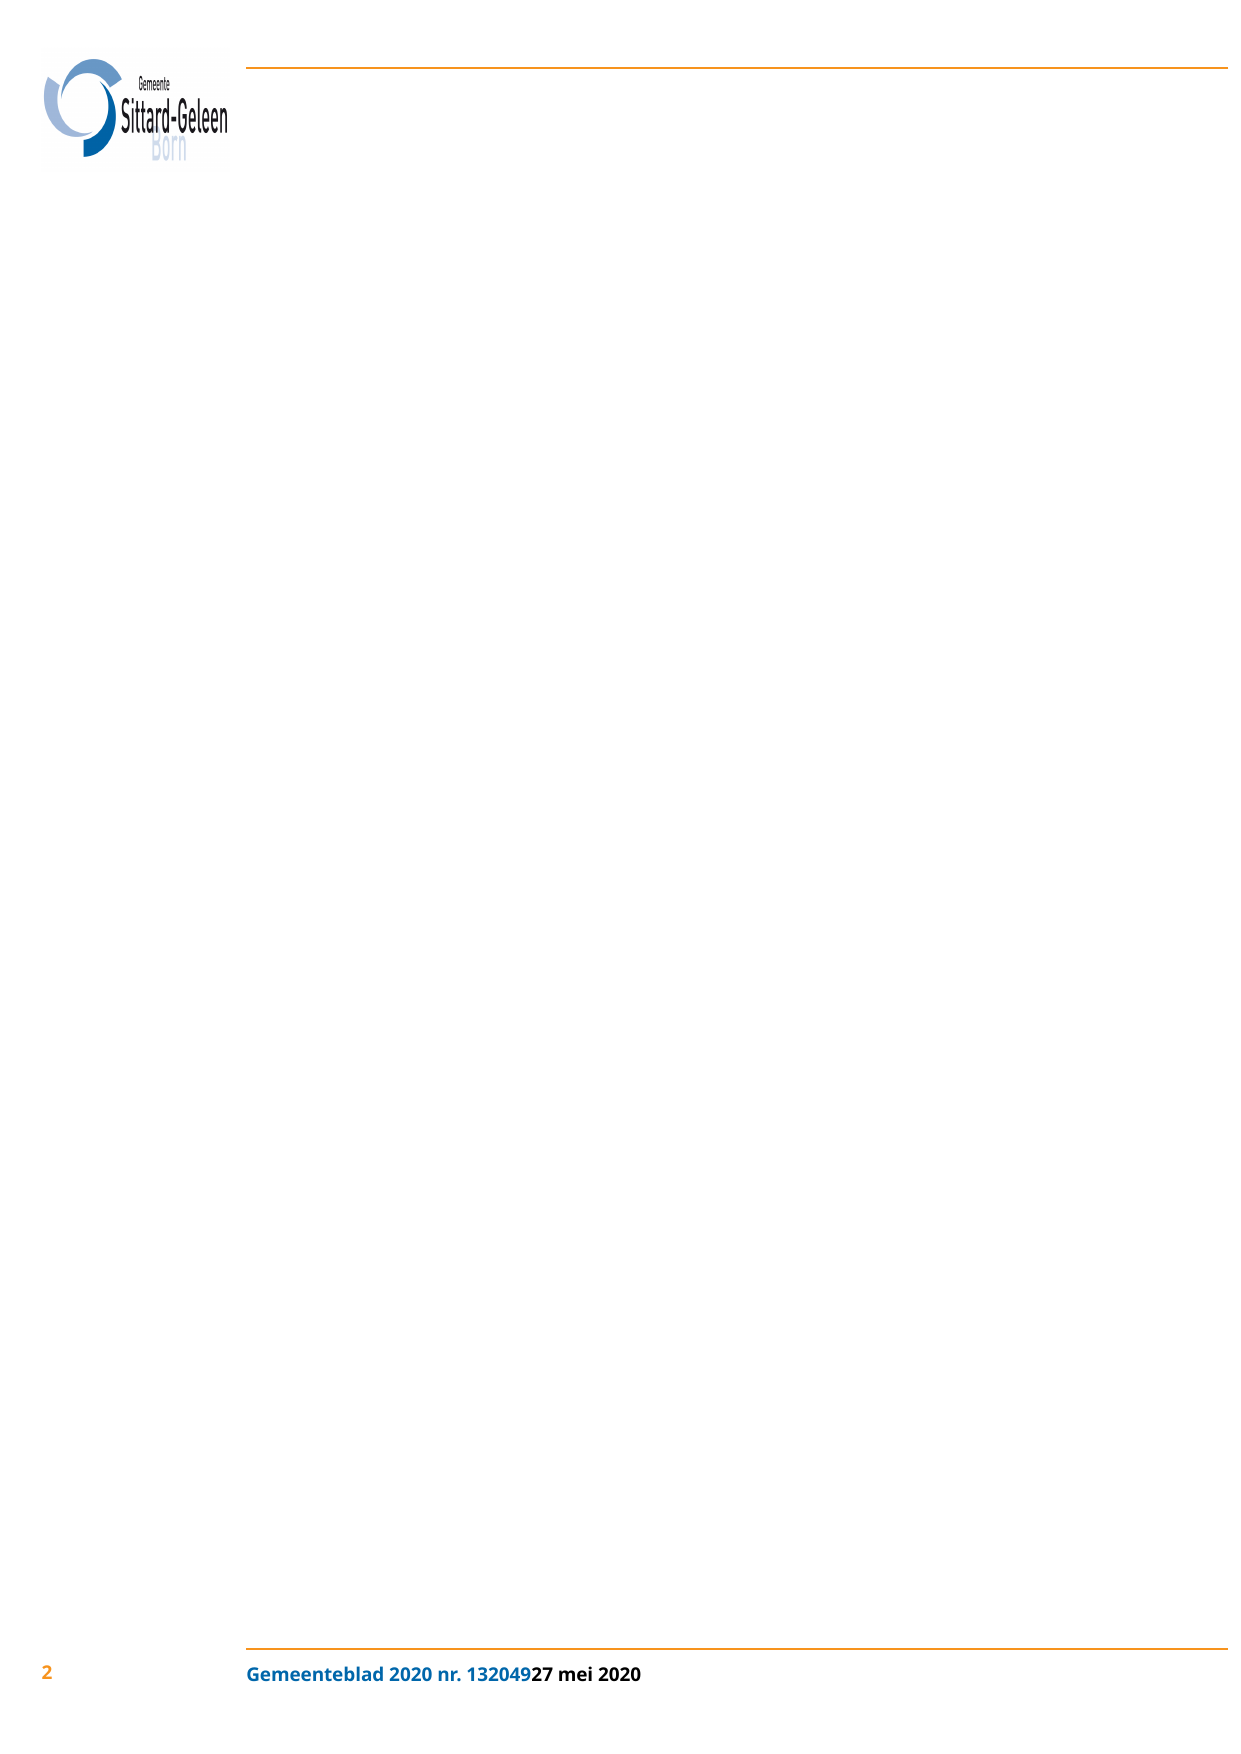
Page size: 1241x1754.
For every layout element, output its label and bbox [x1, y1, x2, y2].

picture [41, 47, 231, 172]
